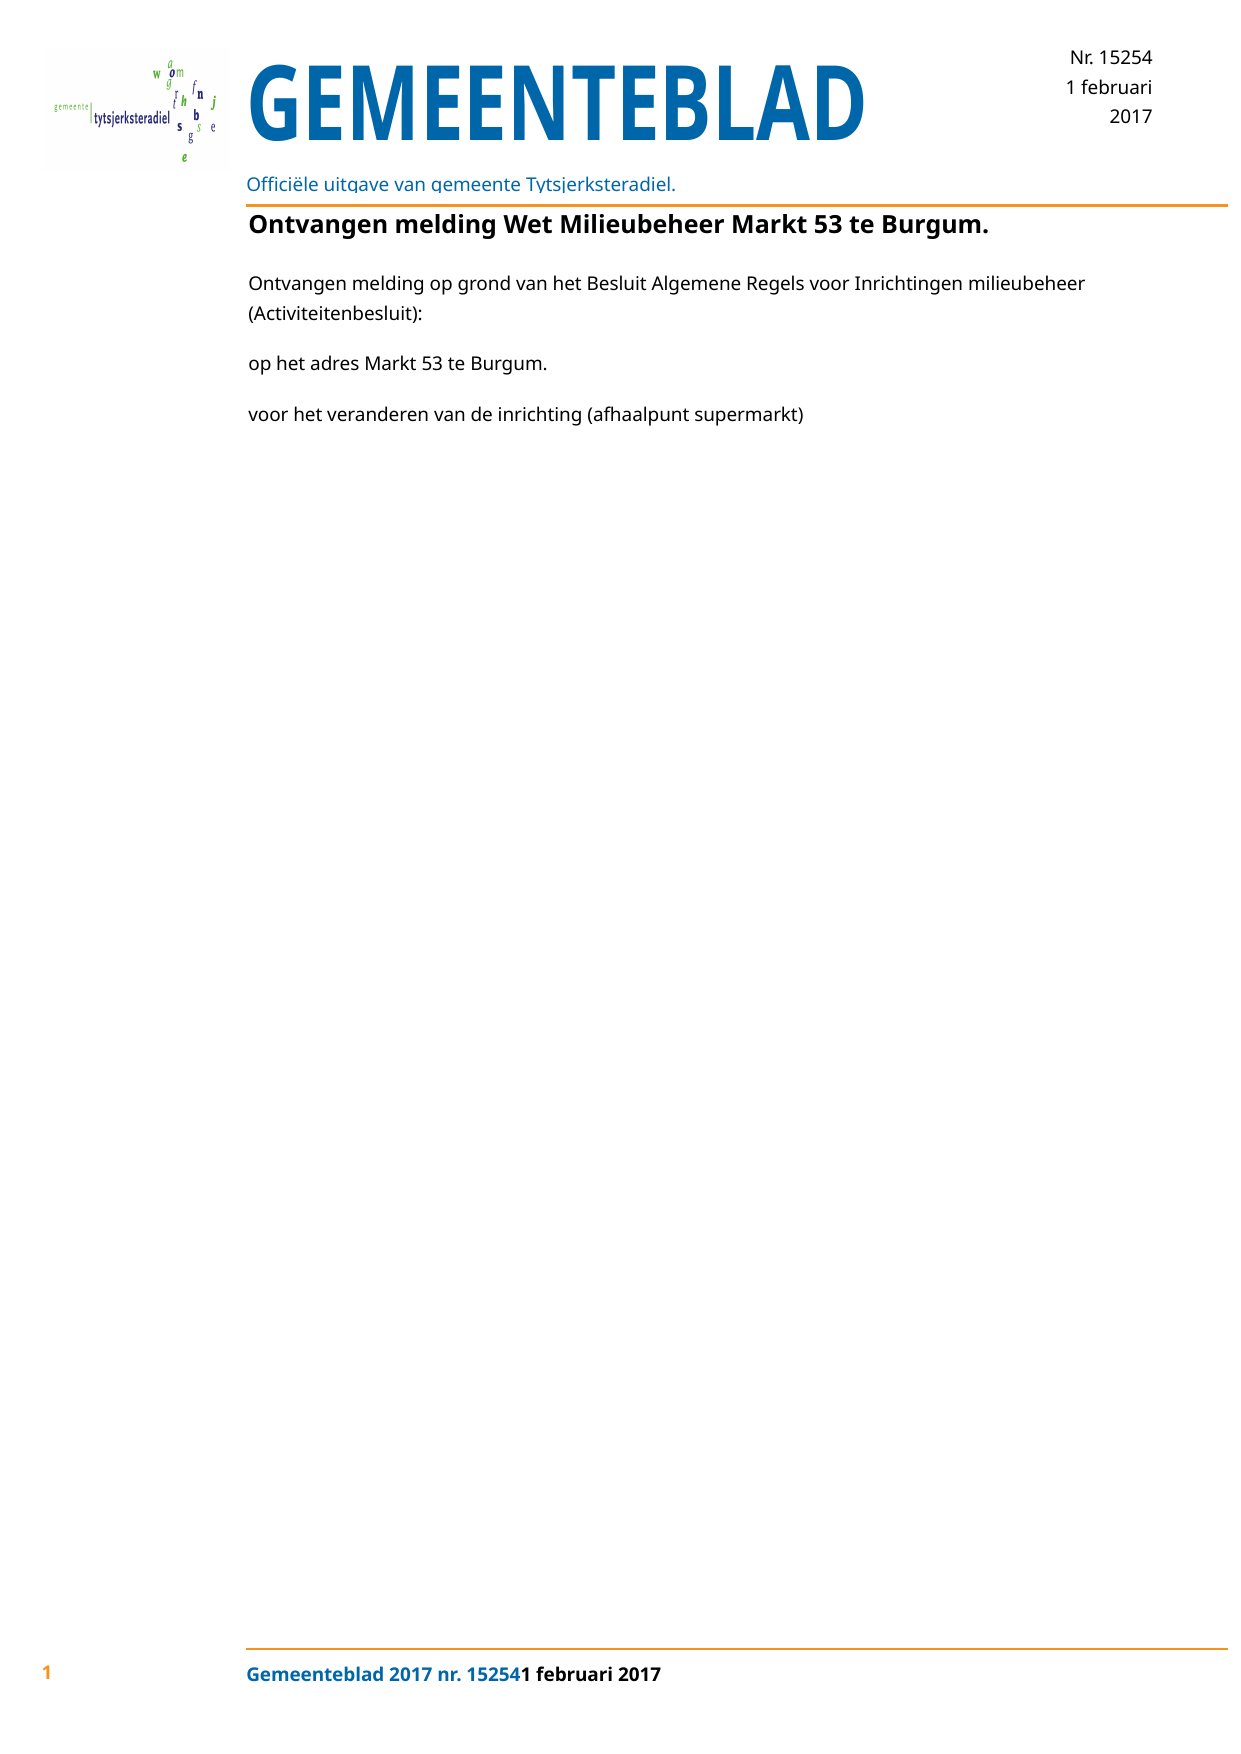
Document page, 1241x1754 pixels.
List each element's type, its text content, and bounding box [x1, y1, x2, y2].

picture [41, 47, 231, 172]
text voor het veranderen van de inrichting (afhaalpunt supermarkt) [248, 401, 1152, 426]
text op het adres Markt 53 te Burgum. [248, 350, 1152, 376]
text Ontvangen melding Wet Milieubeheer Markt 53 te Burgum. [248, 207, 1152, 241]
text Ontvangen melding op grond van het Besluit Algemene Regels voor Inrichtingen milieubeheer (Activiteitenbesluit): [248, 270, 1152, 326]
